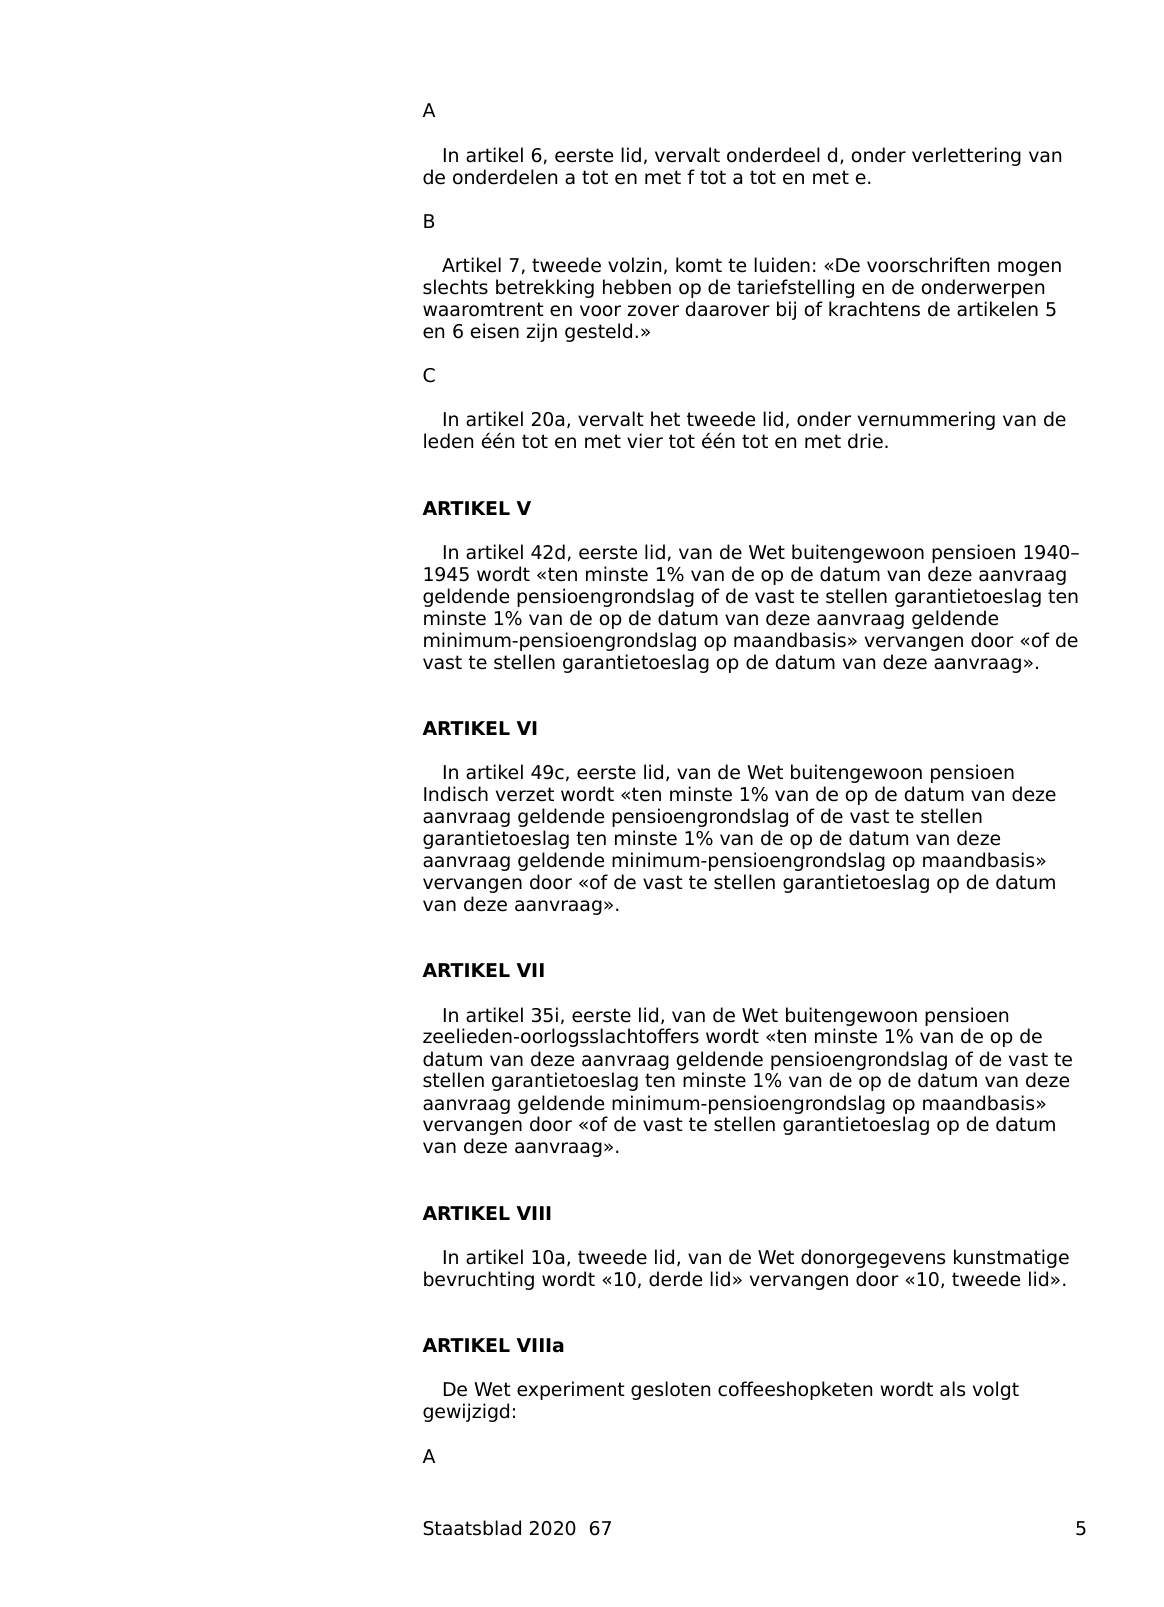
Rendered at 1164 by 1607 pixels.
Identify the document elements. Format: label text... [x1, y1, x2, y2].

text In artikel 10a, tweede lid, van de Wet donorgegevens kunstmatige bevruchting wordt «10, derde lid» vervangen door «10, tweede lid». [422, 1247, 1087, 1291]
text In artikel 6, eerste lid, vervalt onderdeel d, onder verlettering van de onderdelen a tot en met f tot a tot en met e. [422, 144, 1087, 188]
text Artikel 7, tweede volzin, komt te luiden: «De voorschriften mogen slechts betrekking hebben op de tariefstelling en de onderwerpen waaromtrent en voor zover daarover bij of krachtens de artikelen 5 en 6 eisen zijn gesteld.» [422, 255, 1087, 343]
text In artikel 49c, eerste lid, van de Wet buitengewoon pensioen Indisch verzet wordt «ten minste 1% van de op de datum van deze aanvraag geldende pensioengrondslag of de vast te stellen garantietoeslag ten minste 1% van de op de datum van deze aanvraag geldende minimum-pensioengrondslag op maandbasis» vervangen door «of de vast te stellen garantietoeslag op de datum van deze aanvraag». [422, 762, 1087, 916]
text In artikel 35i, eerste lid, van de Wet buitengewoon pensioen zeelieden-oorlogsslachtoffers wordt «ten minste 1% van de op de datum van deze aanvraag geldende pensioengrondslag of de vast te stellen garantietoeslag ten minste 1% van de op de datum van deze aanvraag geldende minimum-pensioengrondslag op maandbasis» vervangen door «of de vast te stellen garantietoeslag op de datum van deze aanvraag». [422, 1004, 1087, 1158]
text A [422, 1446, 1087, 1467]
subtitle ARTIKEL VI [422, 718, 1087, 740]
text A [422, 100, 1087, 122]
subtitle ARTIKEL V [422, 497, 1087, 519]
subtitle ARTIKEL VIII [422, 1203, 1087, 1225]
text C [422, 365, 1087, 387]
subtitle ARTIKEL VII [422, 960, 1087, 982]
text In artikel 42d, eerste lid, van de Wet buitengewoon pensioen 1940–1945 wordt «ten minste 1% van de op de datum van deze aanvraag geldende pensioengrondslag of de vast te stellen garantietoeslag ten minste 1% van de op de datum van deze aanvraag geldende minimum-pensioengrondslag op maandbasis» vervangen door «of de vast te stellen garantietoeslag op de datum van deze aanvraag». [422, 542, 1087, 673]
text B [422, 211, 1087, 233]
text De Wet experiment gesloten coffeeshopketen wordt als volgt gewijzigd: [422, 1379, 1087, 1423]
text In artikel 20a, vervalt het tweede lid, onder vernummering van de leden één tot en met vier tot één tot en met drie. [422, 409, 1087, 453]
subtitle ARTIKEL VIIIa [422, 1335, 1087, 1357]
